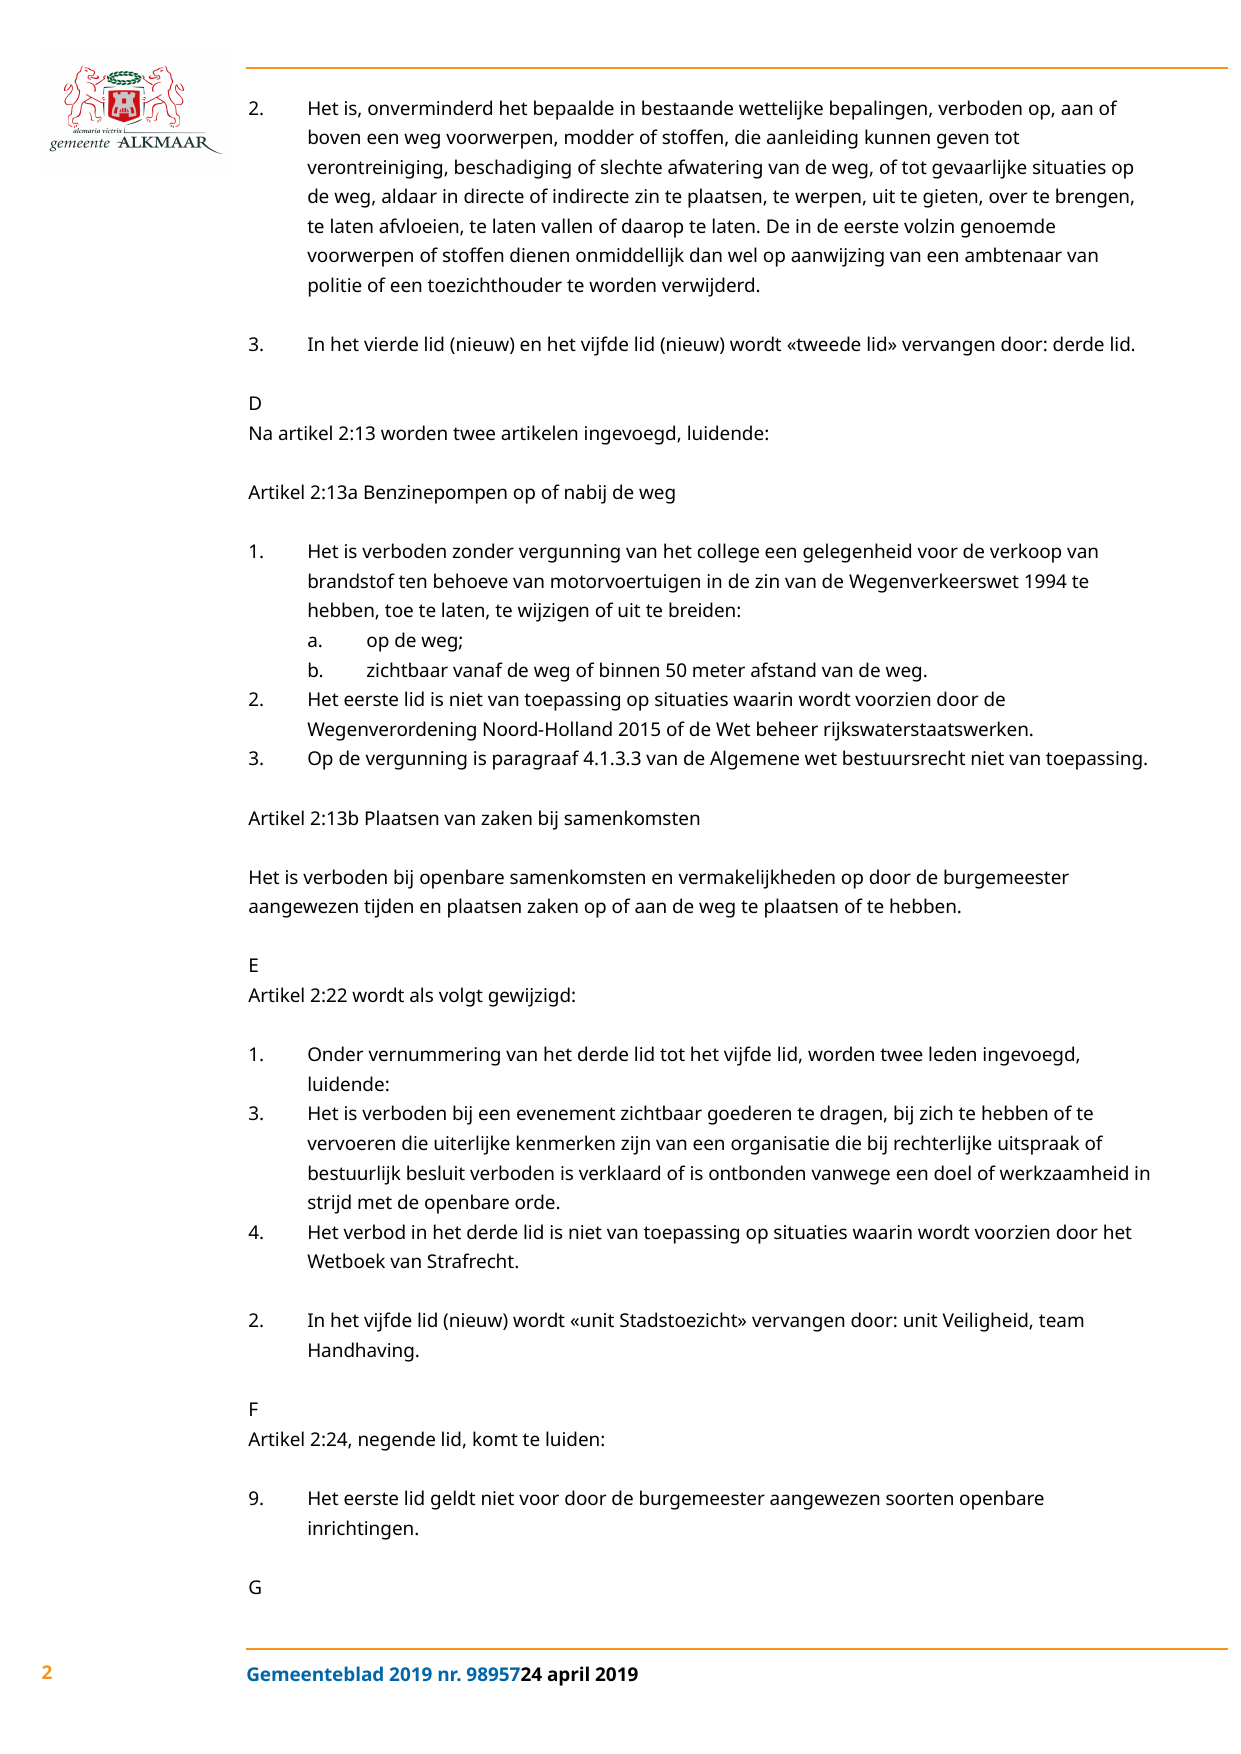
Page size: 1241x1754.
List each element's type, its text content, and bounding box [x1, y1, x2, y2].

text Artikel 2:13a Benzinepompen op of nabij de weg [248, 479, 1152, 505]
list In het vijfde lid (nieuw) wordt «unit Stadstoezicht» vervangen door: unit Veiligheid, team Handhaving. [248, 1308, 1152, 1363]
text Artikel 2:13b Plaatsen van zaken bij samenkomsten [248, 805, 1152, 831]
text E [248, 953, 1152, 978]
list Het is verboden zonder vergunning van het college een gelegenheid voor de verkoop van brandstof ten behoeve van motorvoertuigen in de zin van de Wegenverkeerswet 1994 te hebben, toe te laten, te wijzigen of uit te breiden: [248, 538, 1152, 623]
list Het is verboden bij een evenement zichtbaar goederen te dragen, bij zich te hebben of te vervoeren die uiterlijke kenmerken zijn van een organisatie die bij rechterlijke uitspraak of bestuurlijk besluit verboden is verklaard of is ontbonden vanwege een doel of werkzaamheid in strijd met de openbare orde. [248, 1101, 1152, 1215]
text Artikel 2:22 wordt als volgt gewijzigd: [248, 982, 1152, 1008]
list Het is, onverminderd het bepaalde in bestaande wettelijke bepalingen, verboden op, aan of boven een weg voorwerpen, modder of stoffen, die aanleiding kunnen geven tot verontreiniging, beschadiging of slechte afwatering van de weg, of tot gevaarlijke situaties op de weg, aldaar in directe of indirecte zin te plaatsen, te werpen, uit te gieten, over te brengen, te laten afvloeien, te laten vallen of daarop te laten. De in de eerste volzin genoemde voorwerpen of stoffen dienen onmiddellijk dan wel op aanwijzing van een ambtenaar van politie of een toezichthouder te worden verwijderd. [248, 95, 1152, 298]
text G [248, 1574, 1152, 1600]
list Onder vernummering van het derde lid tot het vijfde lid, worden twee leden ingevoegd, luidende: [248, 1041, 1152, 1097]
text Na artikel 2:13 worden twee artikelen ingevoegd, luidende: [248, 420, 1152, 446]
list Het eerste lid is niet van toepassing op situaties waarin wordt voorzien door de Wegenverordening Noord-Holland 2015 of de Wet beheer rijkswaterstaatswerken. [248, 686, 1152, 742]
text D [248, 391, 1152, 416]
text Artikel 2:24, negende lid, komt te luiden: [248, 1426, 1152, 1452]
list op de weg; [307, 627, 1152, 653]
list Het eerste lid geldt niet voor door de burgemeester aangewezen soorten openbare inrichtingen. [248, 1485, 1152, 1541]
list Op de vergunning is paragraaf 4.1.3.3 van de Algemene wet bestuursrecht niet van toepassing. [248, 746, 1152, 771]
list In het vierde lid (nieuw) en het vijfde lid (nieuw) wordt «tweede lid» vervangen door: derde lid. [248, 331, 1152, 357]
text Het is verboden bij openbare samenkomsten en vermakelijkheden op door de burgemeester aangewezen tijden en plaatsen zaken op of aan de weg te plaatsen of te hebben. [248, 864, 1152, 919]
text F [248, 1396, 1152, 1422]
list zichtbaar vanaf de weg of binnen 50 meter afstand van de weg. [307, 657, 1152, 683]
list Het verbod in het derde lid is niet van toepassing op situaties waarin wordt voorzien door het Wetboek van Strafrecht. [248, 1219, 1152, 1274]
picture [41, 47, 231, 172]
